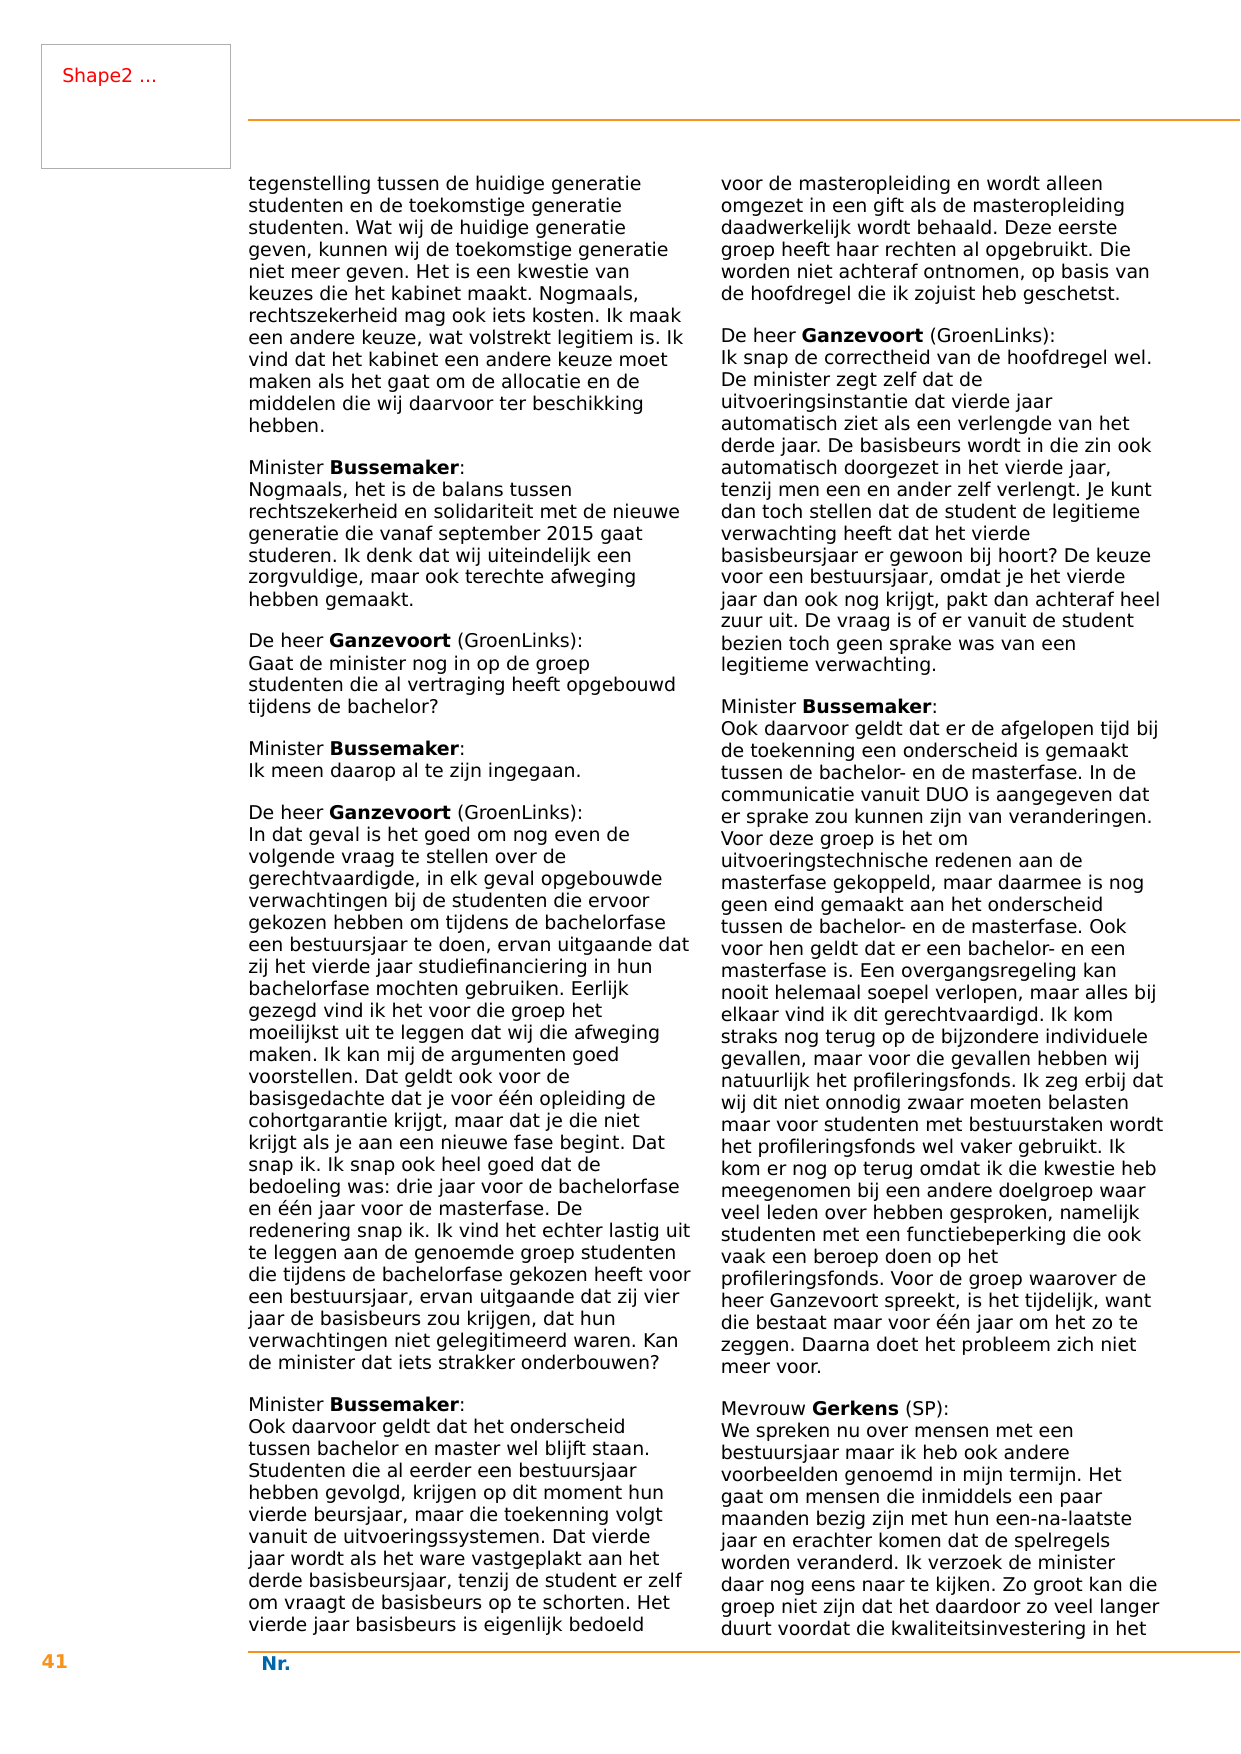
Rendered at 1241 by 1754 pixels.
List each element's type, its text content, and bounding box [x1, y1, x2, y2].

text Mevrouw Gerkens (SP): [721, 1398, 1163, 1420]
text voor de masteropleiding en wordt alleen omgezet in een gift als de masteropleiding daadwerkelijk wordt behaald. Deze eerste groep heeft haar rechten al opgebruikt. Die worden niet achteraf ontnomen, op basis van de hoofdregel die ik zojuist heb geschetst. [721, 173, 1163, 305]
text Minister Bussemaker: [721, 696, 1163, 718]
text Ik meen daarop al te zijn ingegaan. [248, 760, 691, 782]
text We spreken nu over mensen met een bestuursjaar maar ik heb ook andere voorbeelden genoemd in mijn termijn. Het gaat om mensen die inmiddels een paar maanden bezig zijn met hun een-na-laatste jaar en erachter komen dat de spelregels worden veranderd. Ik verzoek de minister daar nog eens naar te kijken. Zo groot kan die groep niet zijn dat het daardoor zo veel langer duurt voordat die kwaliteitsinvestering in het [721, 1420, 1163, 1639]
text De heer Ganzevoort (GroenLinks): [248, 802, 691, 824]
text De heer Ganzevoort (GroenLinks): [721, 325, 1163, 347]
text Nogmaals, het is de balans tussen rechtszekerheid en solidariteit met de nieuwe generatie die vanaf september 2015 gaat studeren. Ik denk dat wij uiteindelijk een zorgvuldige, maar ook terechte afweging hebben gemaakt. [248, 478, 691, 610]
text Ook daarvoor geldt dat er de afgelopen tijd bij de toekenning een onderscheid is gemaakt tussen de bachelor- en de masterfase. In de communicatie vanuit DUO is aangegeven dat er sprake zou kunnen zijn van veranderingen. Voor deze groep is het om uitvoeringstechnische redenen aan de masterfase gekoppeld, maar daarmee is nog geen eind gemaakt aan het onderscheid tussen de bachelor- en de masterfase. Ook voor hen geldt dat er een bachelor- en een masterfase is. Een overgangsregeling kan nooit helemaal soepel verlopen, maar alles bij elkaar vind ik dit gerechtvaardigd. Ik kom straks nog terug op de bijzondere individuele gevallen, maar voor die gevallen hebben wij natuurlijk het profileringsfonds. Ik zeg erbij dat wij dit niet onnodig zwaar moeten belasten maar voor studenten met bestuurstaken wordt het profileringsfonds wel vaker gebruikt. Ik kom er nog op terug omdat ik die kwestie heb meegenomen bij een andere doelgroep waar veel leden over hebben gesproken, namelijk studenten met een functiebeperking die ook vaak een beroep doen op het profileringsfonds. Voor de groep waarover de heer Ganzevoort spreekt, is het tijdelijk, want die bestaat maar voor één jaar om het zo te zeggen. Daarna doet het probleem zich niet meer voor. [721, 718, 1163, 1378]
text Gaat de minister nog in op de groep studenten die al vertraging heeft opgebouwd tijdens de bachelor? [248, 652, 691, 718]
text Minister Bussemaker: [248, 1394, 691, 1416]
text Minister Bussemaker: [248, 738, 691, 760]
text Minister Bussemaker: [248, 457, 691, 478]
text In dat geval is het goed om nog even de volgende vraag te stellen over de gerechtvaardigde, in elk geval opgebouwde verwachtingen bij de studenten die ervoor gekozen hebben om tijdens de bachelorfase een bestuursjaar te doen, ervan uitgaande dat zij het vierde jaar studiefinanciering in hun bachelorfase mochten gebruiken. Eerlijk gezegd vind ik het voor die groep het moeilijkst uit te leggen dat wij die afweging maken. Ik kan mij de argumenten goed voorstellen. Dat geldt ook voor de basisgedachte dat je voor één opleiding de cohortgarantie krijgt, maar dat je die niet krijgt als je aan een nieuwe fase begint. Dat snap ik. Ik snap ook heel goed dat de bedoeling was: drie jaar voor de bachelorfase en één jaar voor de masterfase. De redenering snap ik. Ik vind het echter lastig uit te leggen aan de genoemde groep studenten die tijdens de bachelorfase gekozen heeft voor een bestuursjaar, ervan uitgaande dat zij vier jaar de basisbeurs zou krijgen, dat hun verwachtingen niet gelegitimeerd waren. Kan de minister dat iets strakker onderbouwen? [248, 824, 691, 1374]
text Ik snap de correctheid van de hoofdregel wel. De minister zegt zelf dat de uitvoeringsinstantie dat vierde jaar automatisch ziet als een verlengde van het derde jaar. De basisbeurs wordt in die zin ook automatisch doorgezet in het vierde jaar, tenzij men een en ander zelf verlengt. Je kunt dan toch stellen dat de student de legitieme verwachting heeft dat het vierde basisbeursjaar er gewoon bij hoort? De keuze voor een bestuursjaar, omdat je het vierde jaar dan ook nog krijgt, pakt dan achteraf heel zuur uit. De vraag is of er vanuit de student bezien toch geen sprake was van een legitieme verwachting. [721, 347, 1163, 676]
text Ook daarvoor geldt dat het onderscheid tussen bachelor en master wel blijft staan. Studenten die al eerder een bestuursjaar hebben gevolgd, krijgen op dit moment hun vierde beursjaar, maar die toekenning volgt vanuit de uitvoeringssystemen. Dat vierde jaar wordt als het ware vastgeplakt aan het derde basisbeursjaar, tenzij de student er zelf om vraagt de basisbeurs op te schorten. Het vierde jaar basisbeurs is eigenlijk bedoeld [248, 1416, 691, 1636]
text tegenstelling tussen de huidige generatie studenten en de toekomstige generatie studenten. Wat wij de huidige generatie geven, kunnen wij de toekomstige generatie niet meer geven. Het is een kwestie van keuzes die het kabinet maakt. Nogmaals, rechtszekerheid mag ook iets kosten. Ik maak een andere keuze, wat volstrekt legitiem is. Ik vind dat het kabinet een andere keuze moet maken als het gaat om de allocatie en de middelen die wij daarvoor ter beschikking hebben. [248, 173, 691, 437]
text De heer Ganzevoort (GroenLinks): [248, 630, 691, 652]
